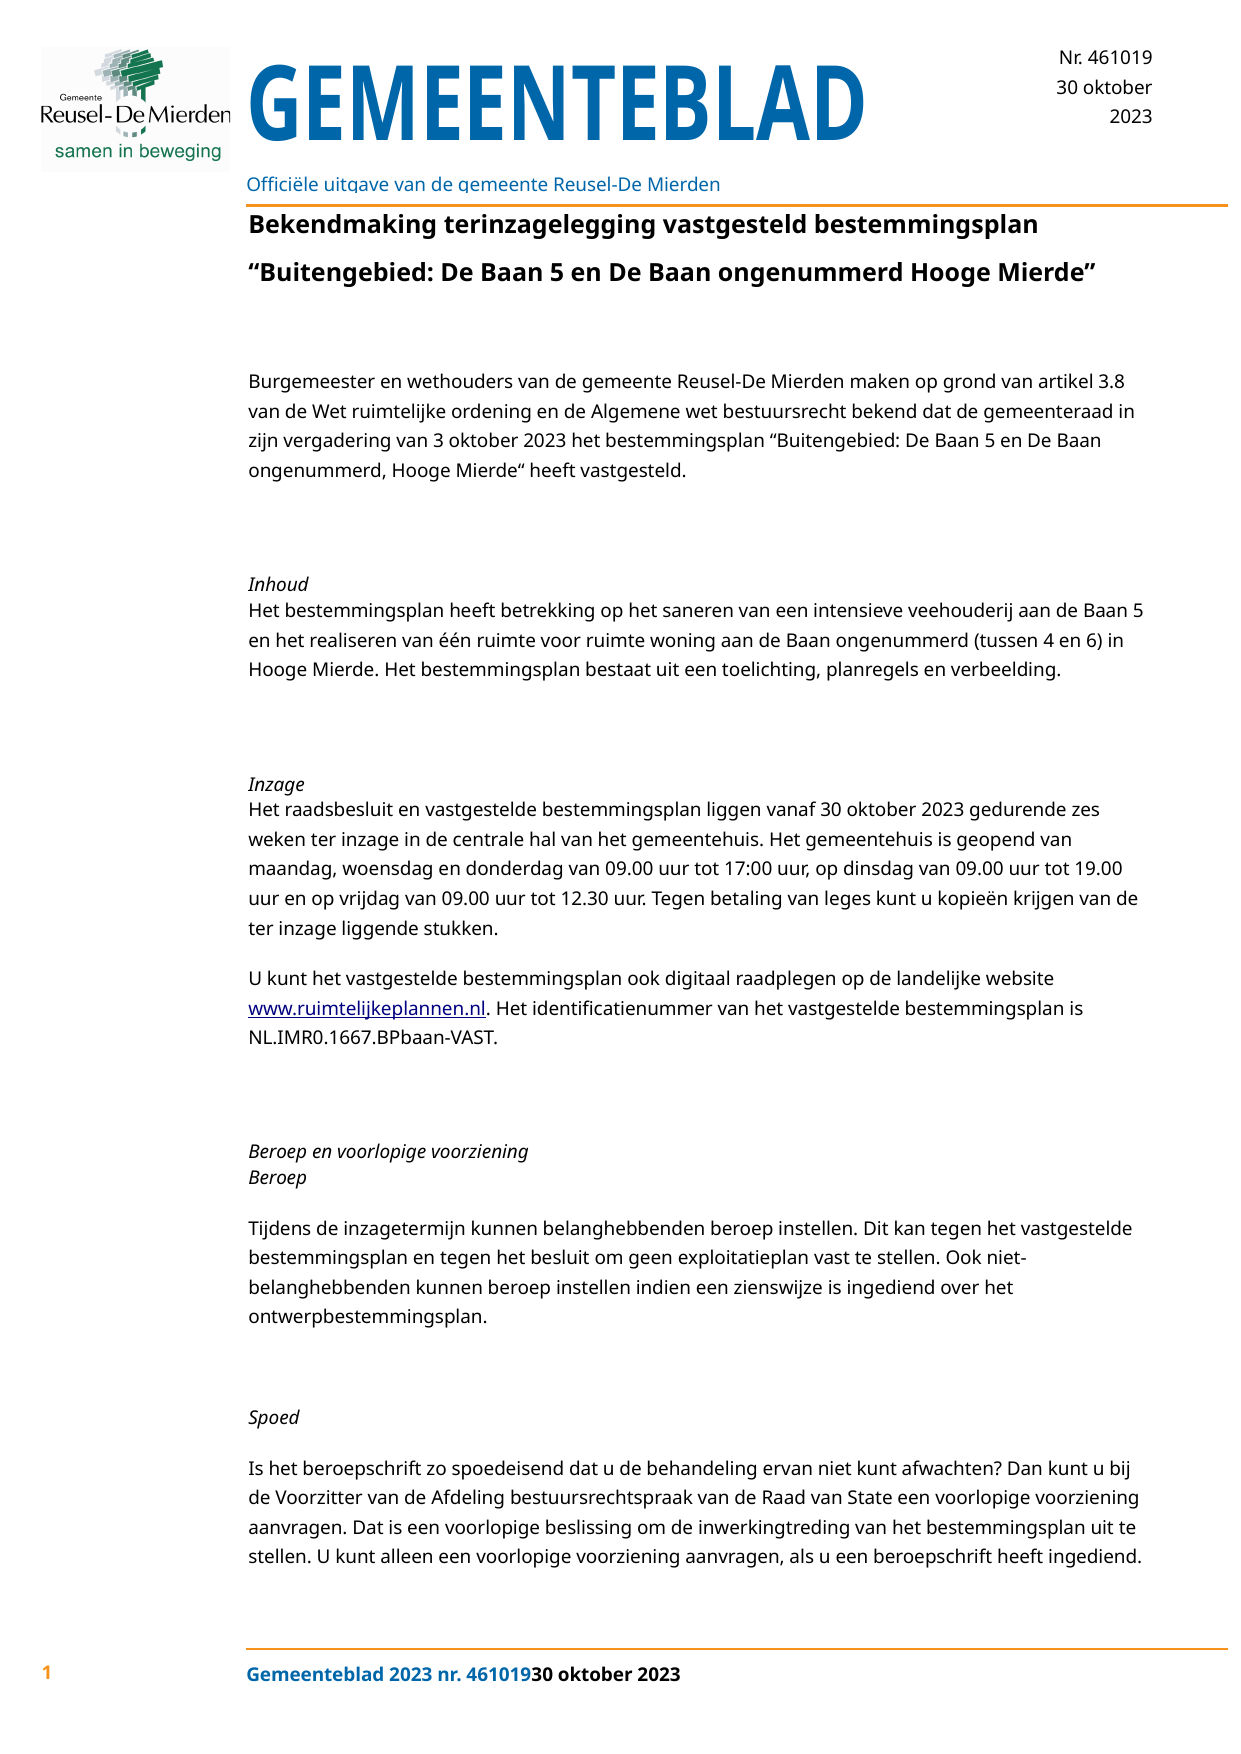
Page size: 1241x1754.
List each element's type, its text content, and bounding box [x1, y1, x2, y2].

text Burgemeester en wethouders van de gemeente Reusel-De Mierden maken op grond van artikel 3.8 van de Wet ruimtelijke ordening en de Algemene wet bestuursrecht bekend dat de gemeenteraad in zijn vergadering van 3 oktober 2023 het bestemmingsplan “Buitengebied: De Baan 5 en De Baan ongenummerd, Hooge Mierde“ heeft vastgesteld. [248, 368, 1152, 483]
text Het raadsbesluit en vastgestelde bestemmingsplan liggen vanaf 30 oktober 2023 gedurende zes weken ter inzage in de centrale hal van het gemeentehuis. Het gemeentehuis is geopend van maandag, woensdag en donderdag van 09.00 uur tot 17:00 uur, op dinsdag van 09.00 uur tot 19.00 uur en op vrijdag van 09.00 uur tot 12.30 uur. Tegen betaling van leges kunt u kopieën krijgen van de ter inzage liggende stukken. [248, 796, 1152, 941]
text U kunt het vastgestelde bestemmingsplan ook digitaal raadplegen op de landelijke website www.ruimtelijkeplannen.nl. Het identificatienummer van het vastgestelde bestemmingsplan is NL.IMR0.1667.BPbaan-VAST. [248, 965, 1152, 1050]
text Inhoud [248, 571, 1152, 597]
text Beroep [248, 1164, 1152, 1190]
picture [41, 47, 231, 172]
text Bekendmaking terinzagelegging vastgesteld bestemmingsplan “Buitengebied: De Baan 5 en De Baan ongenummerd Hooge Mierde” [248, 207, 1152, 288]
text Beroep en voorlopige voorziening [248, 1139, 1152, 1164]
text Tijdens de inzagetermijn kunnen belanghebbenden beroep instellen. Dit kan tegen het vastgestelde bestemmingsplan en tegen het besluit om geen exploitatieplan vast te stellen. Ook niet-belanghebbenden kunnen beroep instellen indien een zienswijze is ingediend over het ontwerpbestemmingsplan. [248, 1215, 1152, 1329]
text Spoed [248, 1404, 1152, 1430]
text Is het beroepschrift zo spoedeisend dat u de behandeling ervan niet kunt afwachten? Dan kunt u bij de Voorzitter van de Afdeling bestuursrechtspraak van de Raad van State een voorlopige voorziening aanvragen. Dat is een voorlopige beslissing om de inwerkingtreding van het bestemmingsplan uit te stellen. U kunt alleen een voorlopige voorziening aanvragen, als u een beroepschrift heeft ingediend. [248, 1455, 1152, 1569]
text Het bestemmingsplan heeft betrekking op het saneren van een intensieve veehouderij aan de Baan 5 en het realiseren van één ruimte voor ruimte woning aan de Baan ongenummerd (tussen 4 en 6) in Hooge Mierde. Het bestemmingsplan bestaat uit een toelichting, planregels en verbeelding. [248, 597, 1152, 682]
text Inzage [248, 771, 1152, 796]
